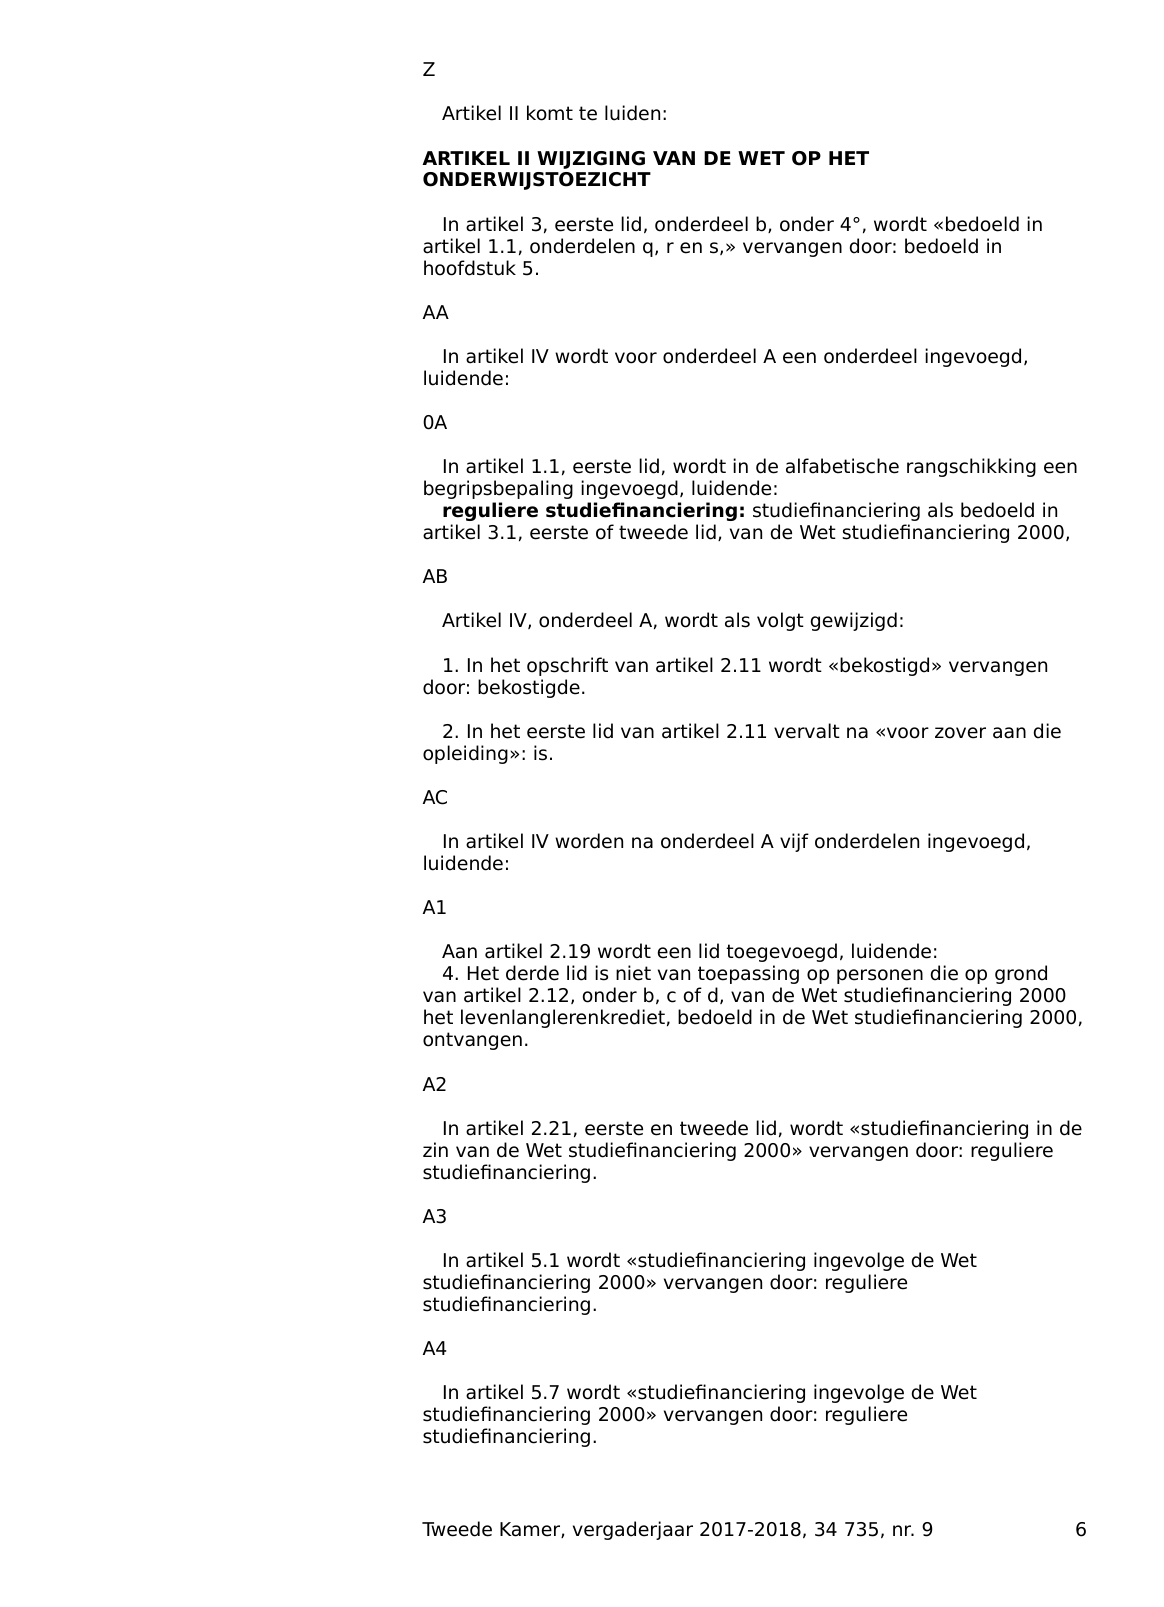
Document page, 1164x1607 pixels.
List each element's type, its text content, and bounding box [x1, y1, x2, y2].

subtitle 0A [422, 412, 1087, 434]
text 4. Het derde lid is niet van toepassing op personen die op grond van artikel 2.12, onder b, c of d, van de Wet studiefinanciering 2000 het levenlanglerenkrediet, bedoeld in de Wet studiefinanciering 2000, ontvangen. [422, 963, 1087, 1051]
subtitle ARTIKEL II WIJZIGING VAN DE WET OP HET ONDERWIJSTOEZICHT [422, 147, 1087, 191]
text In artikel 5.1 wordt «studiefinanciering ingevolge de Wet studiefinanciering 2000» vervangen door: reguliere studiefinanciering. [422, 1250, 1087, 1316]
text Artikel IV, onderdeel A, wordt als volgt gewijzigd: [422, 610, 1087, 632]
text Aan artikel 2.19 wordt een lid toegevoegd, luidende: [422, 941, 1087, 963]
subtitle A4 [422, 1338, 1087, 1360]
text In artikel IV worden na onderdeel A vijf onderdelen ingevoegd, luidende: [422, 831, 1087, 875]
text Artikel II komt te luiden: [422, 103, 1087, 125]
text reguliere studiefinanciering: studiefinanciering als bedoeld in artikel 3.1, eerste of tweede lid, van de Wet studiefinanciering 2000, [422, 500, 1087, 544]
text 2. In het eerste lid van artikel 2.11 vervalt na «voor zover aan die opleiding»: is. [422, 721, 1087, 765]
text In artikel 3, eerste lid, onderdeel b, onder 4°, wordt «bedoeld in artikel 1.1, onderdelen q, r en s,» vervangen door: bedoeld in hoofdstuk 5. [422, 213, 1087, 279]
subtitle AC [422, 787, 1087, 809]
text In artikel IV wordt voor onderdeel A een onderdeel ingevoegd, luidende: [422, 346, 1087, 390]
subtitle Z [422, 59, 1087, 81]
subtitle AA [422, 302, 1087, 324]
subtitle AB [422, 566, 1087, 588]
subtitle A2 [422, 1073, 1087, 1095]
subtitle A3 [422, 1206, 1087, 1228]
text 1. In het opschrift van artikel 2.11 wordt «bekostigd» vervangen door: bekostigde. [422, 654, 1087, 698]
text In artikel 2.21, eerste en tweede lid, wordt «studiefinanciering in de zin van de Wet studiefinanciering 2000» vervangen door: reguliere studiefinanciering. [422, 1118, 1087, 1183]
text In artikel 1.1, eerste lid, wordt in de alfabetische rangschikking een begripsbepaling ingevoegd, luidende: [422, 456, 1087, 500]
subtitle A1 [422, 897, 1087, 919]
text In artikel 5.7 wordt «studiefinanciering ingevolge de Wet studiefinanciering 2000» vervangen door: reguliere studiefinanciering. [422, 1382, 1087, 1448]
